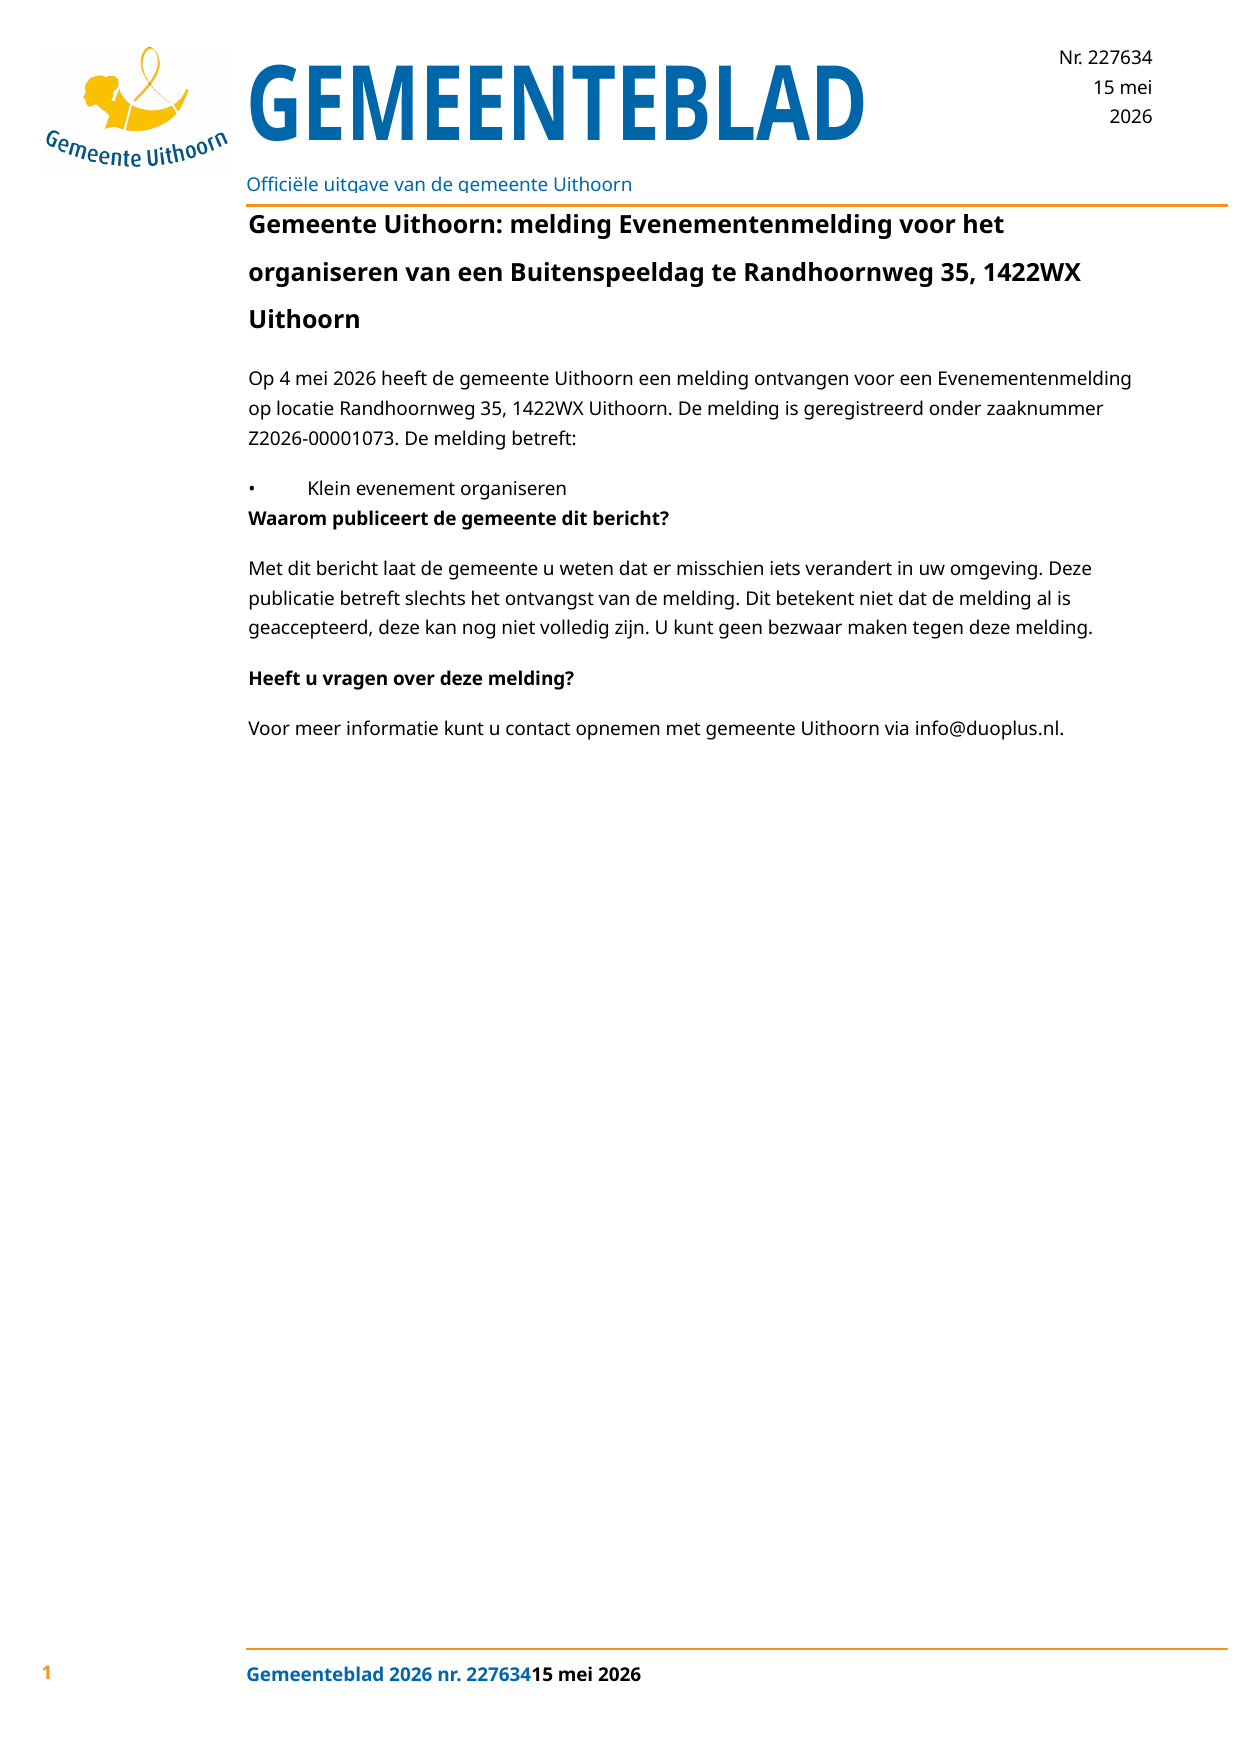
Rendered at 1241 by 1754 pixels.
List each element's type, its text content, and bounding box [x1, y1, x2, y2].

picture [41, 47, 231, 172]
text Met dit bericht laat de gemeente u weten dat er misschien iets verandert in uw omgeving. Deze publicatie betreft slechts het ontvangst van de melding. Dit betekent niet dat de melding al is geaccepteerd, deze kan nog niet volledig zijn. U kunt geen bezwaar maken tegen deze melding. [248, 555, 1152, 640]
text Heeft u vragen over deze melding? [248, 665, 1152, 690]
text Op 4 mei 2026 heeft de gemeente Uithoorn een melding ontvangen voor een Evenementenmelding op locatie Randhoornweg 35, 1422WX Uithoorn. De melding is geregistreerd onder zaaknummer Z2026-00001073. De melding betreft: [248, 366, 1152, 450]
text Waarom publiceert de gemeente dit bericht? [248, 505, 1152, 530]
text Voor meer informatie kunt u contact opnemen met gemeente Uithoorn via info@duoplus.nl. [248, 715, 1152, 741]
list Klein evenement organiseren [248, 475, 1152, 501]
text Gemeente Uithoorn: melding Evenementenmelding voor het organiseren van een Buitenspeeldag te Randhoornweg 35, 1422WX Uithoorn [248, 207, 1152, 336]
